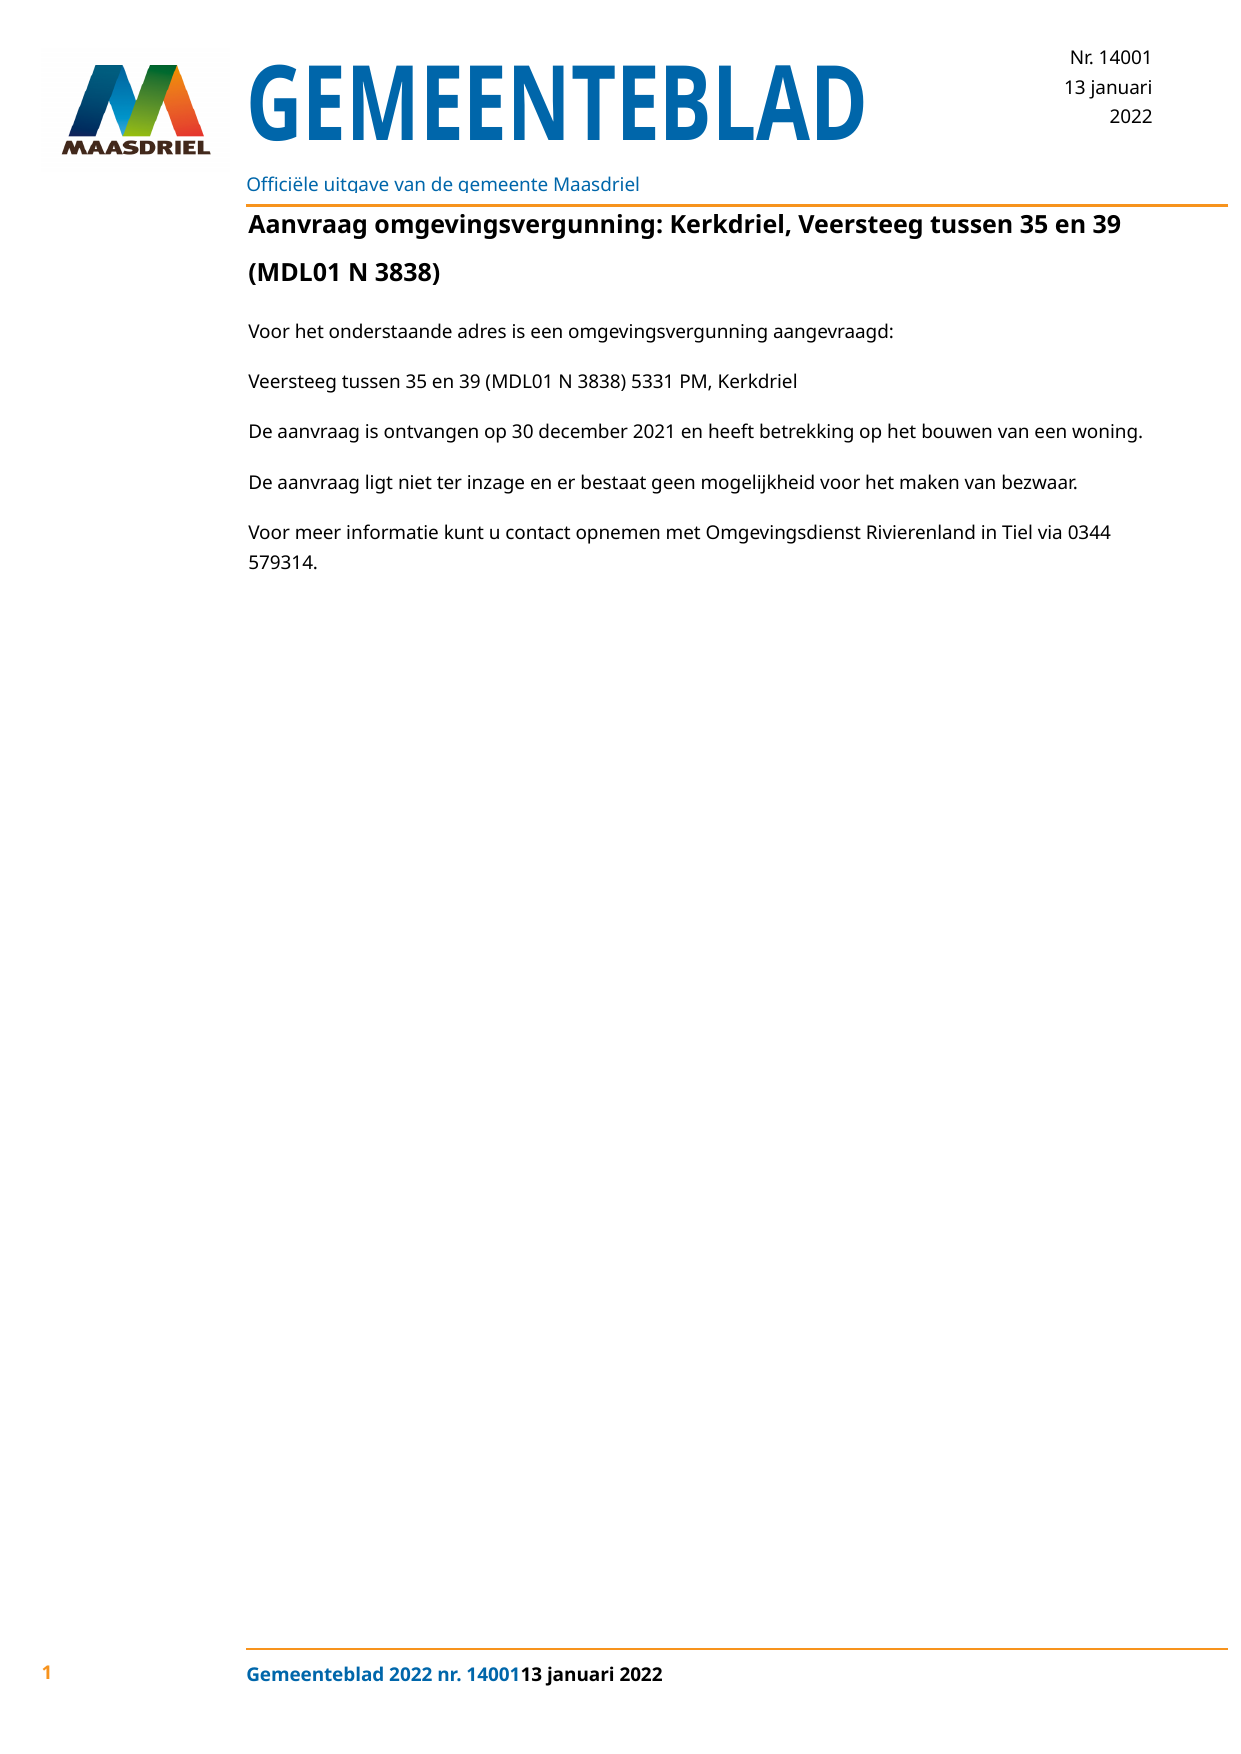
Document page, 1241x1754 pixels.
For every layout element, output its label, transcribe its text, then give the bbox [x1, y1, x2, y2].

text Veersteeg tussen 35 en 39 (MDL01 N 3838) 5331 PM, Kerkdriel [248, 368, 1152, 394]
text De aanvraag is ontvangen op 30 december 2021 en heeft betrekking op het bouwen van een woning. [248, 419, 1152, 444]
picture [41, 47, 231, 172]
text De aanvraag ligt niet ter inzage en er bestaat geen mogelijkheid voor het maken van bezwaar. [248, 469, 1152, 495]
text Aanvraag omgevingsvergunning: Kerkdriel, Veersteeg tussen 35 en 39 (MDL01 N 3838) [248, 207, 1152, 288]
text Voor meer informatie kunt u contact opnemen met Omgevingsdienst Rivierenland in Tiel via 0344 579314. [248, 519, 1152, 575]
text Voor het onderstaande adres is een omgevingsvergunning aangevraagd: [248, 318, 1152, 344]
